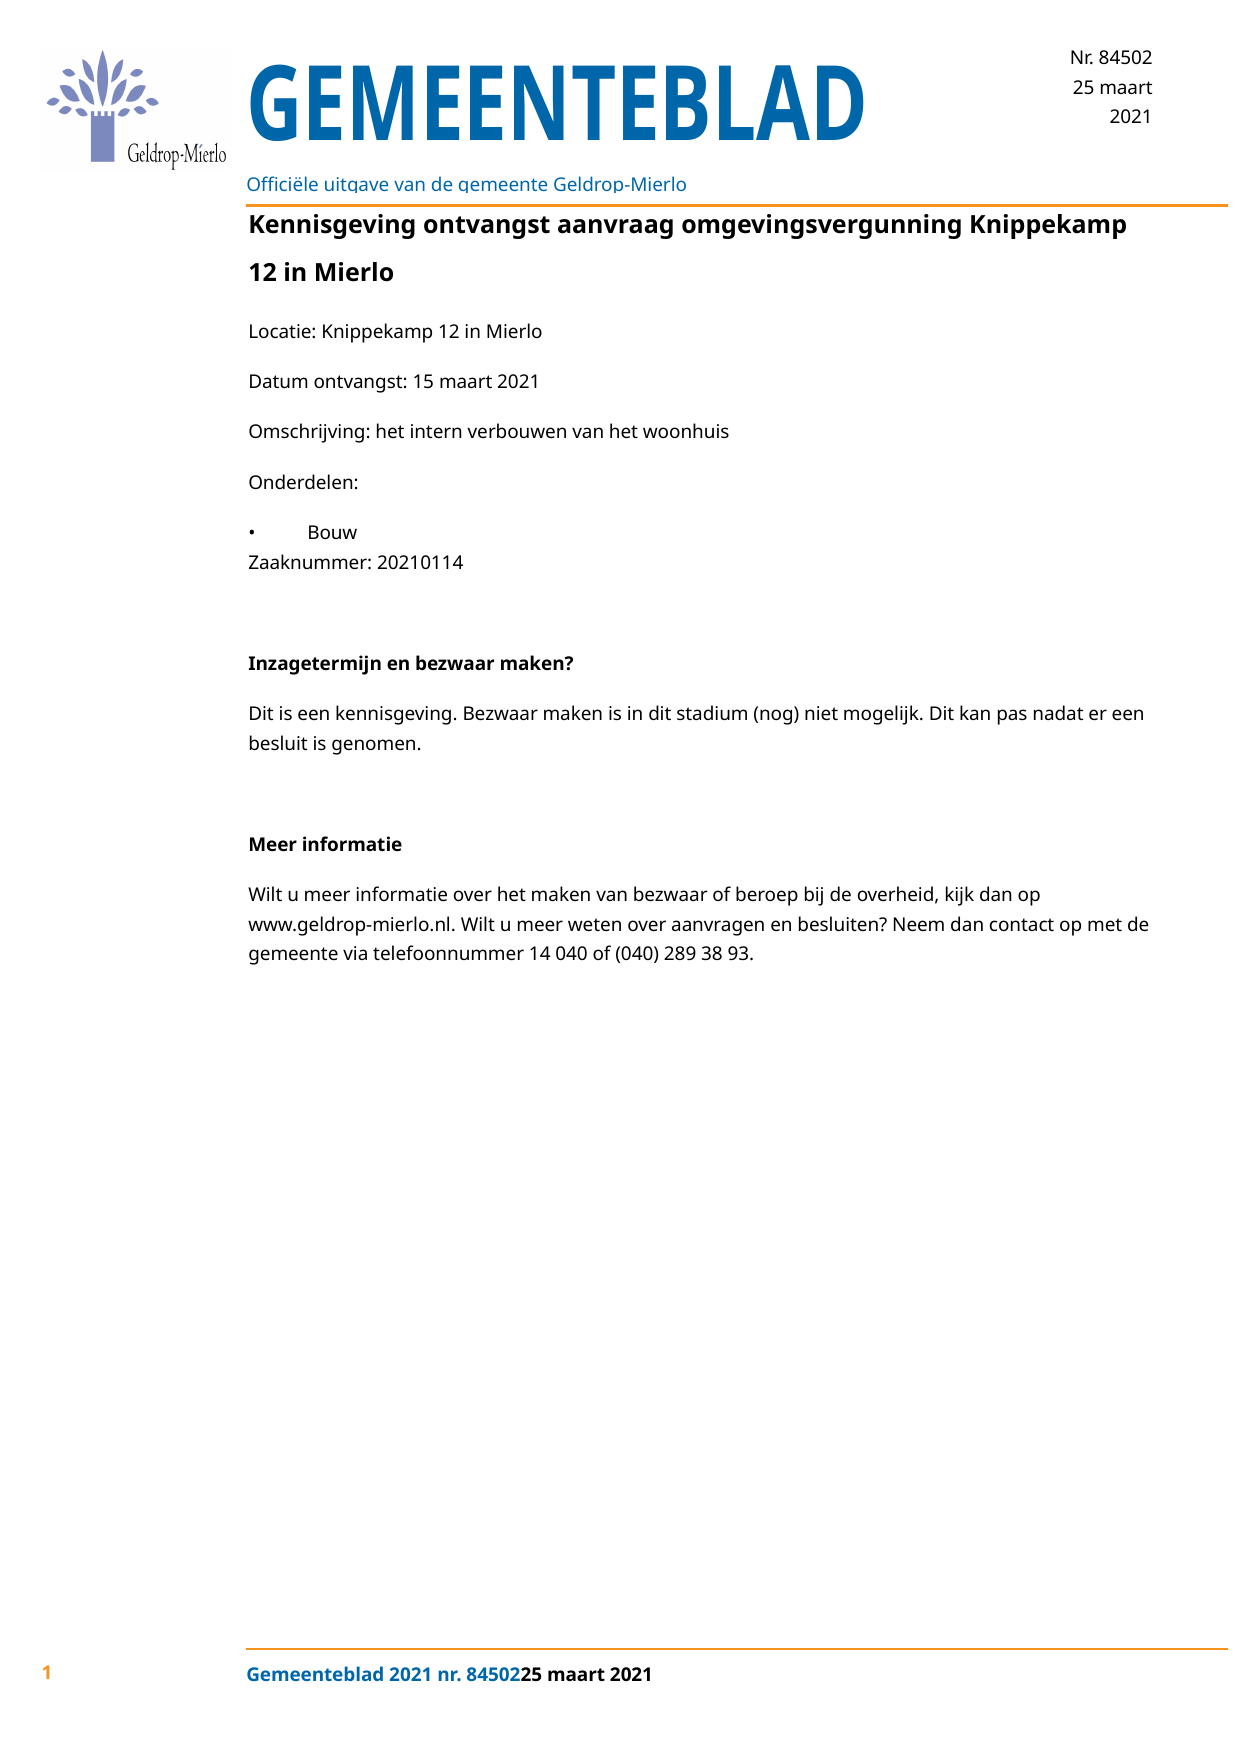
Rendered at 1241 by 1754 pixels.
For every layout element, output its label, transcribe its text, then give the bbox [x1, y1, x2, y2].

text Zaaknummer: 20210114 [248, 549, 1152, 575]
text Kennisgeving ontvangst aanvraag omgevingsvergunning Knippekamp 12 in Mierlo [248, 207, 1152, 288]
text Omschrijving: het intern verbouwen van het woonhuis [248, 419, 1152, 444]
text Onderdelen: [248, 469, 1152, 495]
list Bouw [248, 519, 1152, 545]
text Dit is een kennisgeving. Bezwaar maken is in dit stadium (nog) niet mogelijk. Dit kan pas nadat er een besluit is genomen. [248, 700, 1152, 756]
text Meer informatie [248, 831, 1152, 857]
text Wilt u meer informatie over het maken van bezwaar of beroep bij de overheid, kijk dan op www.geldrop-mierlo.nl. Wilt u meer weten over aanvragen en besluiten? Neem dan contact op met de gemeente via telefoonnummer 14 040 of (040) 289 38 93. [248, 881, 1152, 966]
text Locatie: Knippekamp 12 in Mierlo [248, 318, 1152, 344]
text Inzagetermijn en bezwaar maken? [248, 650, 1152, 676]
text Datum ontvangst: 15 maart 2021 [248, 368, 1152, 394]
picture [41, 47, 231, 172]
